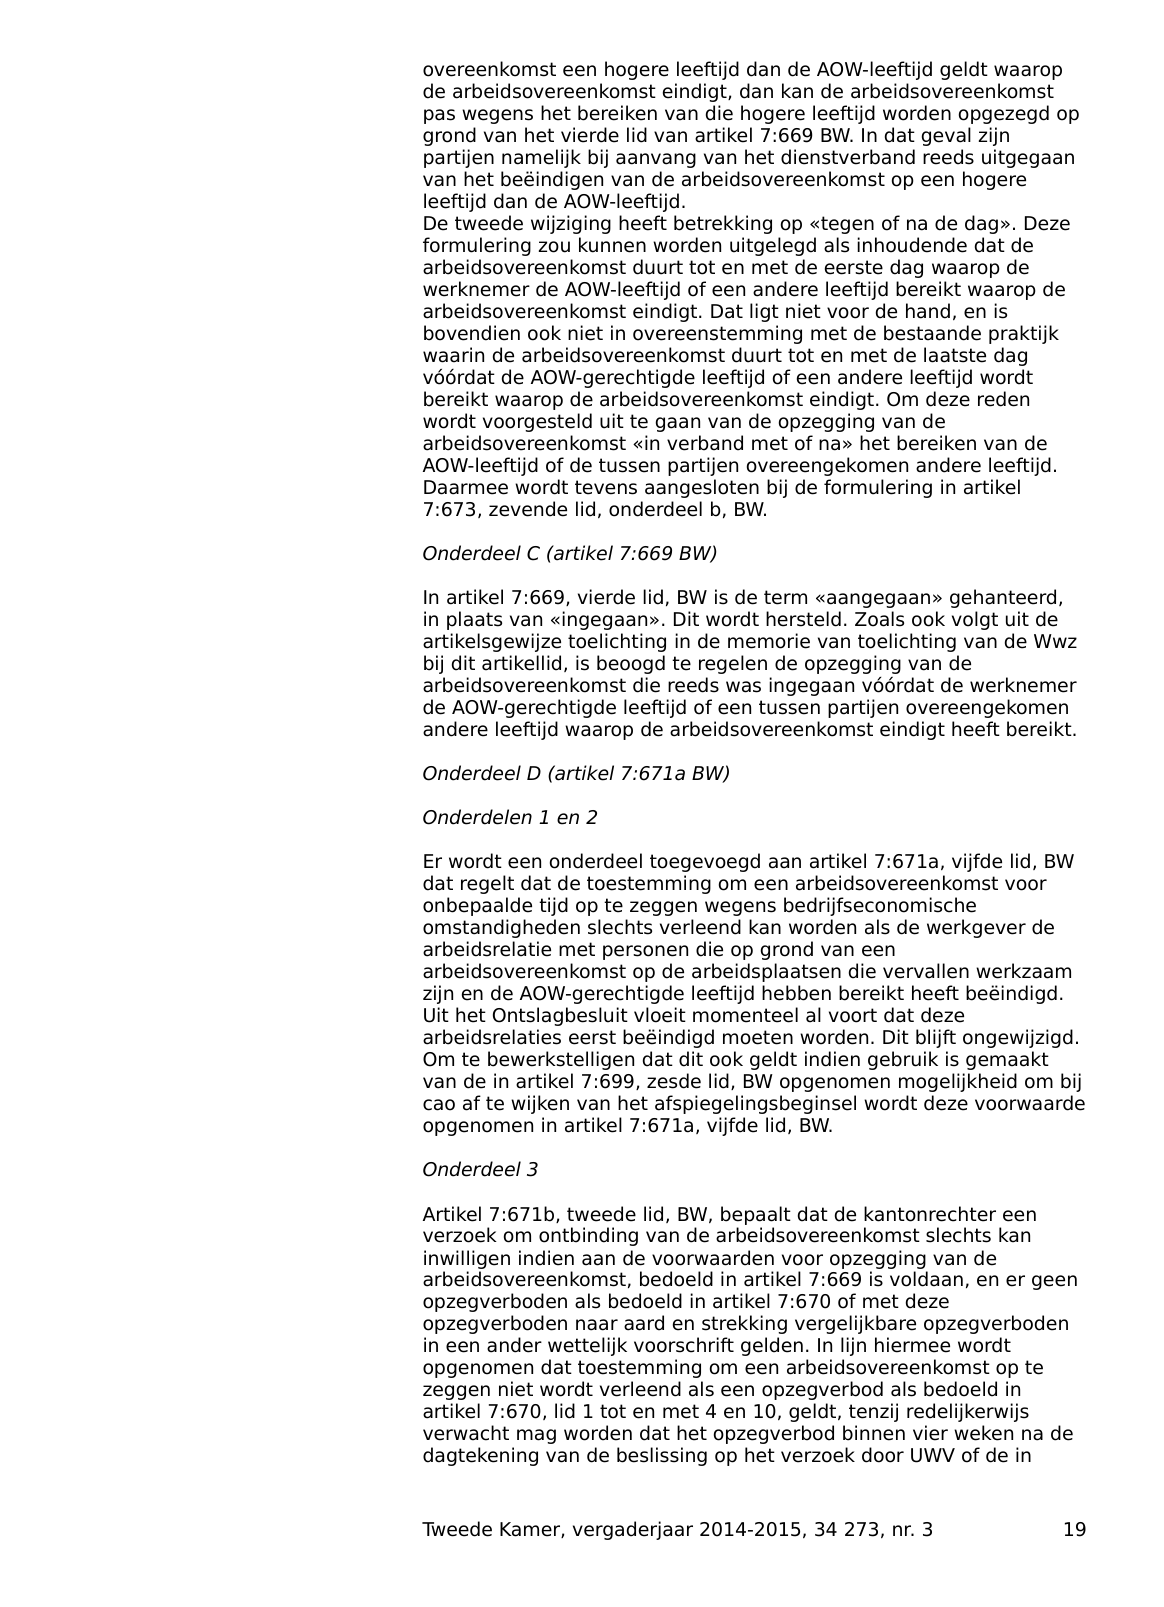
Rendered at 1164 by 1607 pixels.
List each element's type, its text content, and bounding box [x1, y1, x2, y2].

text In artikel 7:669, vierde lid, BW is de term «aangegaan» gehanteerd, in plaats van «ingegaan». Dit wordt hersteld. Zoals ook volgt uit de artikelsgewijze toelichting in de memorie van toelichting van de Wwz bij dit artikellid, is beoogd te regelen de opzegging van de arbeidsovereenkomst die reeds was ingegaan vóórdat de werknemer de AOW-gerechtigde leeftijd of een tussen partijen overeengekomen andere leeftijd waarop de arbeidsovereenkomst eindigt heeft bereikt. [422, 587, 1087, 741]
text Artikel 7:671b, tweede lid, BW, bepaalt dat de kantonrechter een verzoek om ontbinding van de arbeidsovereenkomst slechts kan inwilligen indien aan de voorwaarden voor opzegging van de arbeidsovereenkomst, bedoeld in artikel 7:669 is voldaan, en er geen opzegverboden als bedoeld in artikel 7:670 of met deze opzegverboden naar aard en strekking vergelijkbare opzegverboden in een ander wettelijk voorschrift gelden. In lijn hiermee wordt opgenomen dat toestemming om een arbeidsovereenkomst op te zeggen niet wordt verleend als een opzegverbod als bedoeld in artikel 7:670, lid 1 tot en met 4 en 10, geldt, tenzij redelijkerwijs verwacht mag worden dat het opzegverbod binnen vier weken na de dagtekening van de beslissing op het verzoek door UWV of de in [422, 1203, 1087, 1467]
text overeenkomst een hogere leeftijd dan de AOW-leeftijd geldt waarop de arbeidsovereenkomst eindigt, dan kan de arbeidsovereenkomst pas wegens het bereiken van die hogere leeftijd worden opgezegd op grond van het vierde lid van artikel 7:669 BW. In dat geval zijn partijen namelijk bij aanvang van het dienstverband reeds uitgegaan van het beëindigen van de arbeidsovereenkomst op een hogere leeftijd dan de AOW-leeftijd. [422, 59, 1087, 213]
subtitle Onderdeel 3 [422, 1159, 1087, 1181]
subtitle Onderdeel C (artikel 7:669 BW) [422, 543, 1087, 565]
text Er wordt een onderdeel toegevoegd aan artikel 7:671a, vijfde lid, BW dat regelt dat de toestemming om een arbeidsovereenkomst voor onbepaalde tijd op te zeggen wegens bedrijfseconomische omstandigheden slechts verleend kan worden als de werkgever de arbeidsrelatie met personen die op grond van een arbeidsovereenkomst op de arbeidsplaatsen die vervallen werkzaam zijn en de AOW-gerechtigde leeftijd hebben bereikt heeft beëindigd. Uit het Ontslagbesluit vloeit momenteel al voort dat deze arbeidsrelaties eerst beëindigd moeten worden. Dit blijft ongewijzigd. Om te bewerkstelligen dat dit ook geldt indien gebruik is gemaakt van de in artikel 7:699, zesde lid, BW opgenomen mogelijkheid om bij cao af te wijken van het afspiegelingsbeginsel wordt deze voorwaarde opgenomen in artikel 7:671a, vijfde lid, BW. [422, 851, 1087, 1137]
text De tweede wijziging heeft betrekking op «tegen of na de dag». Deze formulering zou kunnen worden uitgelegd als inhoudende dat de arbeidsovereenkomst duurt tot en met de eerste dag waarop de werknemer de AOW-leeftijd of een andere leeftijd bereikt waarop de arbeidsovereenkomst eindigt. Dat ligt niet voor de hand, en is bovendien ook niet in overeenstemming met de bestaande praktijk waarin de arbeidsovereenkomst duurt tot en met de laatste dag vóórdat de AOW-gerechtigde leeftijd of een andere leeftijd wordt bereikt waarop de arbeidsovereenkomst eindigt. Om deze reden wordt voorgesteld uit te gaan van de opzegging van de arbeidsovereenkomst «in verband met of na» het bereiken van de AOW-leeftijd of de tussen partijen overeengekomen andere leeftijd. Daarmee wordt tevens aangesloten bij de formulering in artikel 7:673, zevende lid, onderdeel b, BW. [422, 213, 1087, 521]
subtitle Onderdeel D (artikel 7:671a BW) [422, 763, 1087, 785]
subtitle Onderdelen 1 en 2 [422, 807, 1087, 829]
